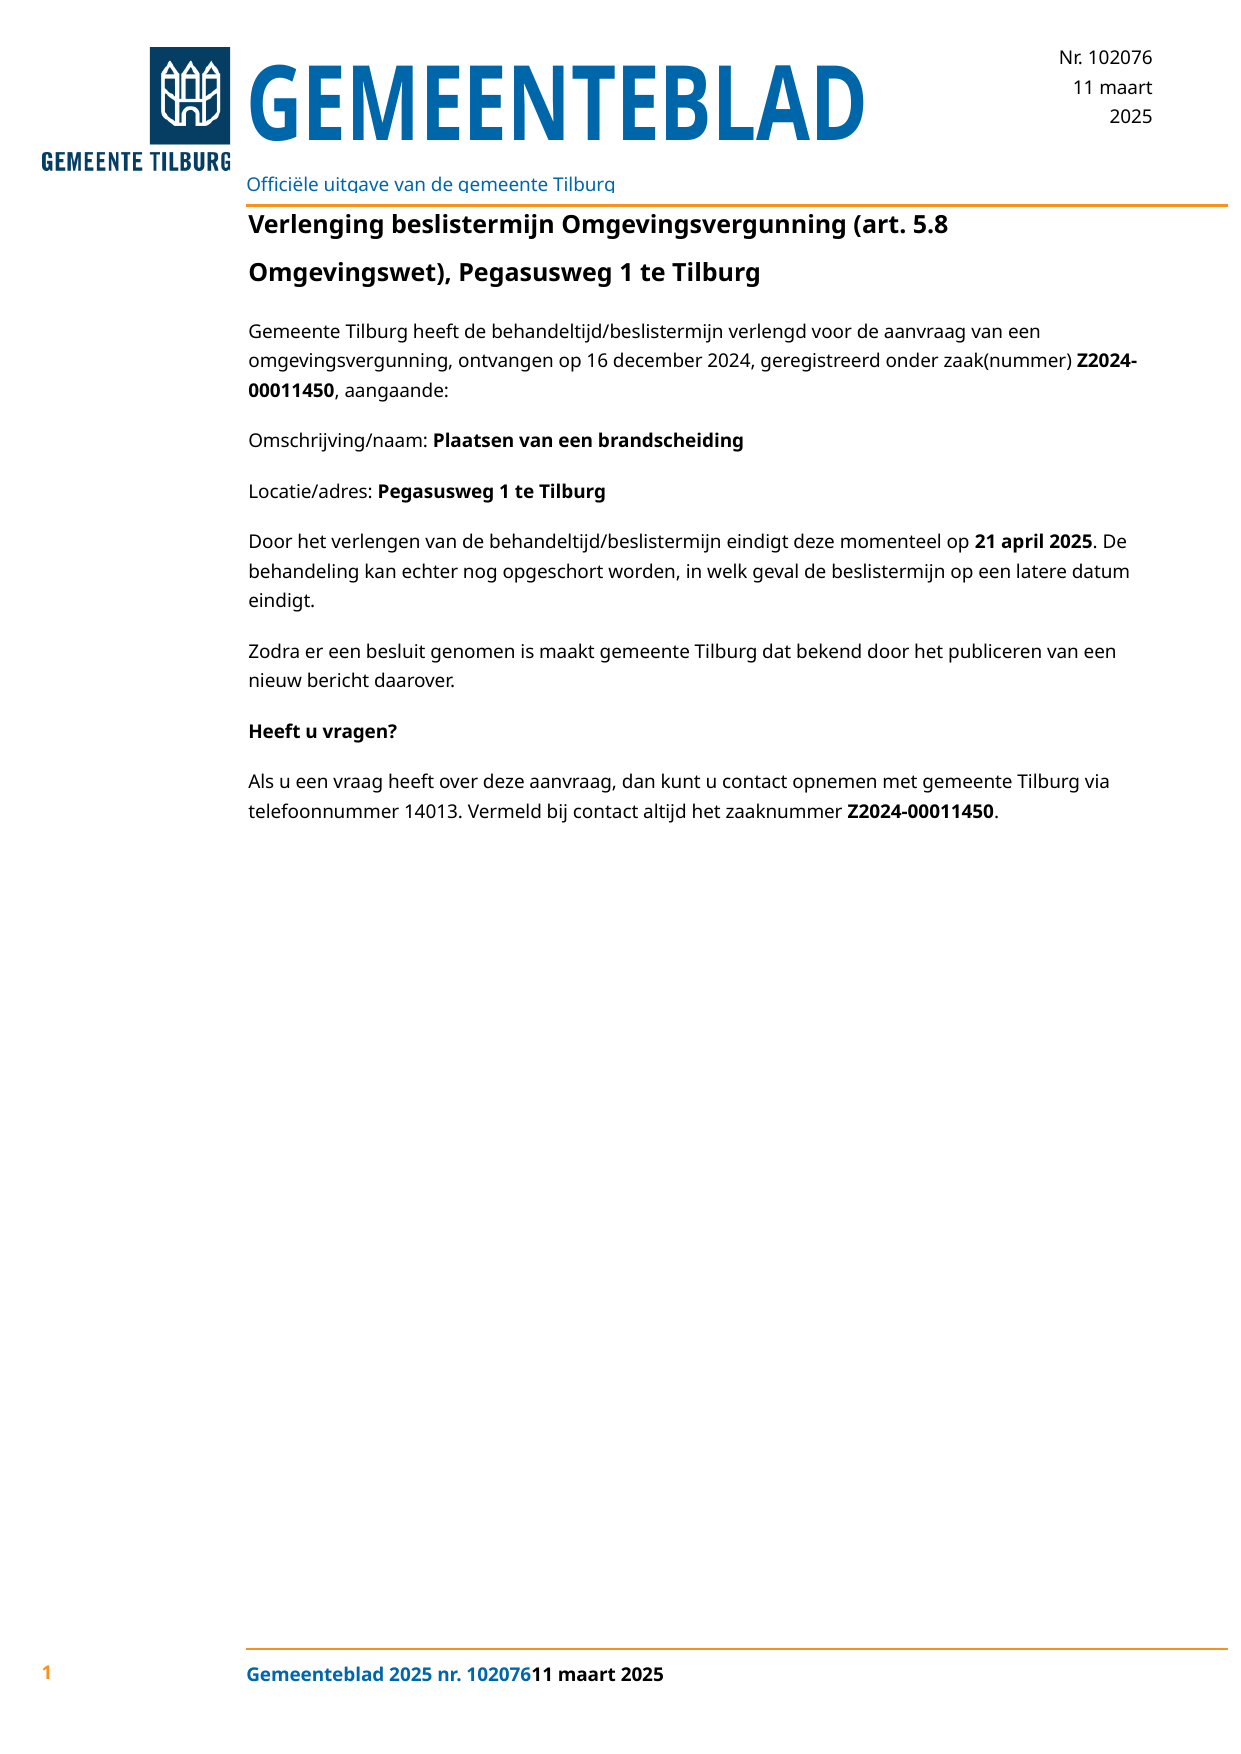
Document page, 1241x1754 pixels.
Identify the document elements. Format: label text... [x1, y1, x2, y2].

text Verlenging beslistermijn Omgevingsvergunning (art. 5.8 Omgevingswet), Pegasusweg 1 te Tilburg [248, 207, 1152, 288]
text Door het verlengen van de behandeltijd/beslistermijn eindigt deze momenteel op 21 april 2025. De behandeling kan echter nog opgeschort worden, in welk geval de beslistermijn op een latere datum eindigt. [248, 528, 1152, 613]
text Zodra er een besluit genomen is maakt gemeente Tilburg dat bekend door het publiceren van een nieuw bericht daarover. [248, 638, 1152, 693]
text Locatie/adres: Pegasusweg 1 te Tilburg [248, 478, 1152, 504]
text Heeft u vragen? [248, 718, 1152, 744]
text Omschrijving/naam: Plaatsen van een brandscheiding [248, 427, 1152, 453]
text Als u een vraag heeft over deze aanvraag, dan kunt u contact opnemen met gemeente Tilburg via telefoonnummer 14013. Vermeld bij contact altijd het zaaknummer Z2024-00011450. [248, 768, 1152, 824]
picture [41, 47, 231, 172]
text Gemeente Tilburg heeft de behandeltijd/beslistermijn verlengd voor de aanvraag van een omgevingsvergunning, ontvangen op 16 december 2024, geregistreerd onder zaak(nummer) Z2024-00011450, aangaande: [248, 318, 1152, 403]
